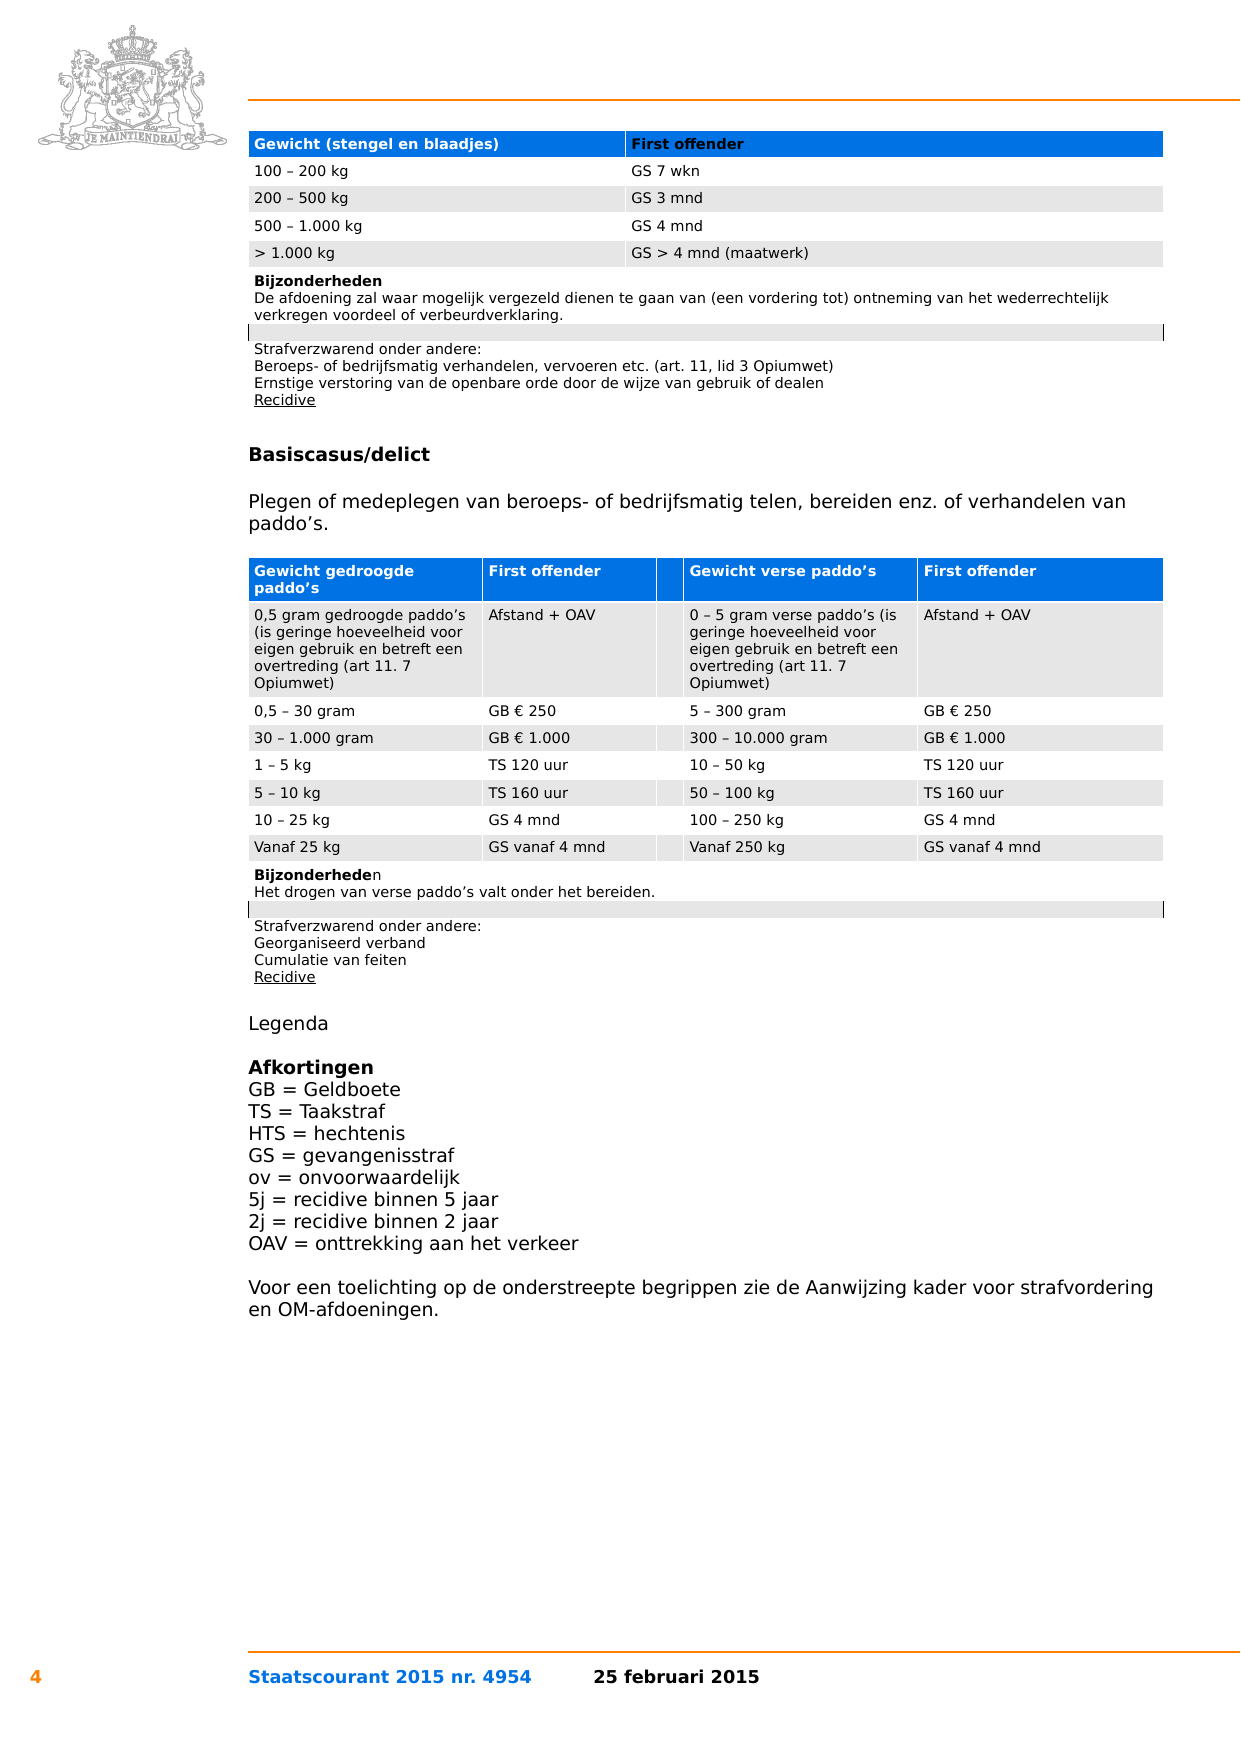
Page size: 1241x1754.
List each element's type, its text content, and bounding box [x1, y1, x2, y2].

text Legenda [248, 1013, 1163, 1035]
table_cell 50 – 100 kg [684, 780, 917, 806]
table_cell GS 4 mnd [483, 807, 656, 834]
table_cell 0,5 – 30 gram [249, 698, 482, 724]
table_cell 0 – 5 gram verse paddo’s (is geringe hoeveelheid voor eigen gebruik en betreft een overtreding (art 11. 7 Opiumwet) [684, 603, 917, 697]
table_cell TS 160 uur [918, 780, 1163, 806]
table_header First offender [918, 558, 1163, 601]
table_cell [657, 698, 683, 724]
table_cell GS 4 mnd [918, 807, 1163, 834]
table_cell GB € 250 [918, 698, 1163, 724]
table_cell 100 – 200 kg [249, 158, 625, 185]
table_cell [657, 725, 683, 751]
table_header First offender [483, 558, 656, 601]
table_cell GS > 4 mnd (maatwerk) [626, 241, 1163, 267]
table_cell Strafverzwarend onder andere: Beroeps- of bedrijfsmatig verhandelen, vervoeren etc. (art. 11, lid 3 Opiumwet) Ernstige verstoring van de openbare orde door de wijze van gebruik of dealen Recidive [249, 341, 1163, 413]
text Afkortingen [248, 1057, 1163, 1079]
table_cell Afstand + OAV [918, 603, 1163, 697]
table_cell GS vanaf 4 mnd [918, 835, 1163, 861]
table_cell 5 – 10 kg [249, 780, 482, 806]
table_cell GS 3 mnd [626, 186, 1163, 212]
table_cell 10 – 25 kg [249, 807, 482, 834]
table_cell [657, 807, 683, 834]
table_cell Afstand + OAV [483, 603, 656, 697]
table_cell > 1.000 kg [249, 241, 625, 267]
table_cell GS 4 mnd [626, 213, 1163, 239]
subtitle Basiscasus/delict [248, 444, 1163, 466]
table_cell Bijzonderheden De afdoening zal waar mogelijk vergezeld dienen te gaan van (een vordering tot) ontneming van het wederrechtelijk verkregen voordeel of verbeurdverklaring. [249, 268, 1163, 323]
table_header Gewicht verse paddo’s [684, 558, 917, 601]
table_cell 200 – 500 kg [249, 186, 625, 212]
text Voor een toelichting op de onderstreepte begrippen zie de Aanwijzing kader voor strafvordering en OM-afdoeningen. [248, 1277, 1163, 1321]
table_cell [657, 835, 683, 861]
table_cell Bijzonderheden Het drogen van verse paddo’s valt onder het bereiden. [249, 862, 1163, 901]
text 2j = recidive binnen 2 jaar [248, 1211, 1163, 1233]
text GB = Geldboete [248, 1079, 1163, 1101]
picture [38, 25, 227, 150]
table_cell Vanaf 250 kg [684, 835, 917, 861]
table_cell GB € 1.000 [483, 725, 656, 751]
table_header Gewicht (stengel en blaadjes) [249, 131, 625, 157]
table_cell [657, 753, 683, 779]
table_cell [657, 780, 683, 806]
table_header [657, 558, 683, 601]
table_cell Strafverzwarend onder andere: Georganiseerd verband Cumulatie van feiten Recidive [249, 918, 1163, 990]
text 5j = recidive binnen 5 jaar [248, 1189, 1163, 1211]
table_cell GB € 250 [483, 698, 656, 724]
table_cell GS 7 wkn [626, 158, 1163, 185]
table_cell [249, 324, 1163, 341]
table_cell 1 – 5 kg [249, 753, 482, 779]
text OAV = onttrekking aan het verkeer [248, 1233, 1163, 1255]
table_header Gewicht gedroogde paddo’s [249, 558, 482, 601]
text Plegen of medeplegen van beroeps- of bedrijfsmatig telen, bereiden enz. of verhandelen van paddo’s. [248, 491, 1163, 535]
table_cell 10 – 50 kg [684, 753, 917, 779]
table_cell TS 120 uur [483, 753, 656, 779]
text GS = gevangenisstraf [248, 1145, 1163, 1167]
text ov = onvoorwaardelijk [248, 1167, 1163, 1189]
table_cell 30 – 1.000 gram [249, 725, 482, 751]
table_cell GS vanaf 4 mnd [483, 835, 656, 861]
text HTS = hechtenis [248, 1123, 1163, 1145]
table_cell TS 120 uur [918, 753, 1163, 779]
table_cell 500 – 1.000 kg [249, 213, 625, 239]
table_cell 100 – 250 kg [684, 807, 917, 834]
text TS = Taakstraf [248, 1101, 1163, 1123]
table_cell GB € 1.000 [918, 725, 1163, 751]
table_cell [657, 603, 683, 697]
table_cell Vanaf 25 kg [249, 835, 482, 861]
table_cell 5 – 300 gram [684, 698, 917, 724]
table_header First offender [626, 131, 1163, 157]
table_cell 0,5 gram gedroogde paddo’s (is geringe hoeveelheid voor eigen gebruik en betreft een overtreding (art 11. 7 Opiumwet) [249, 603, 482, 697]
table_cell 300 – 10.000 gram [684, 725, 917, 751]
table_cell [249, 901, 1163, 918]
table_cell TS 160 uur [483, 780, 656, 806]
